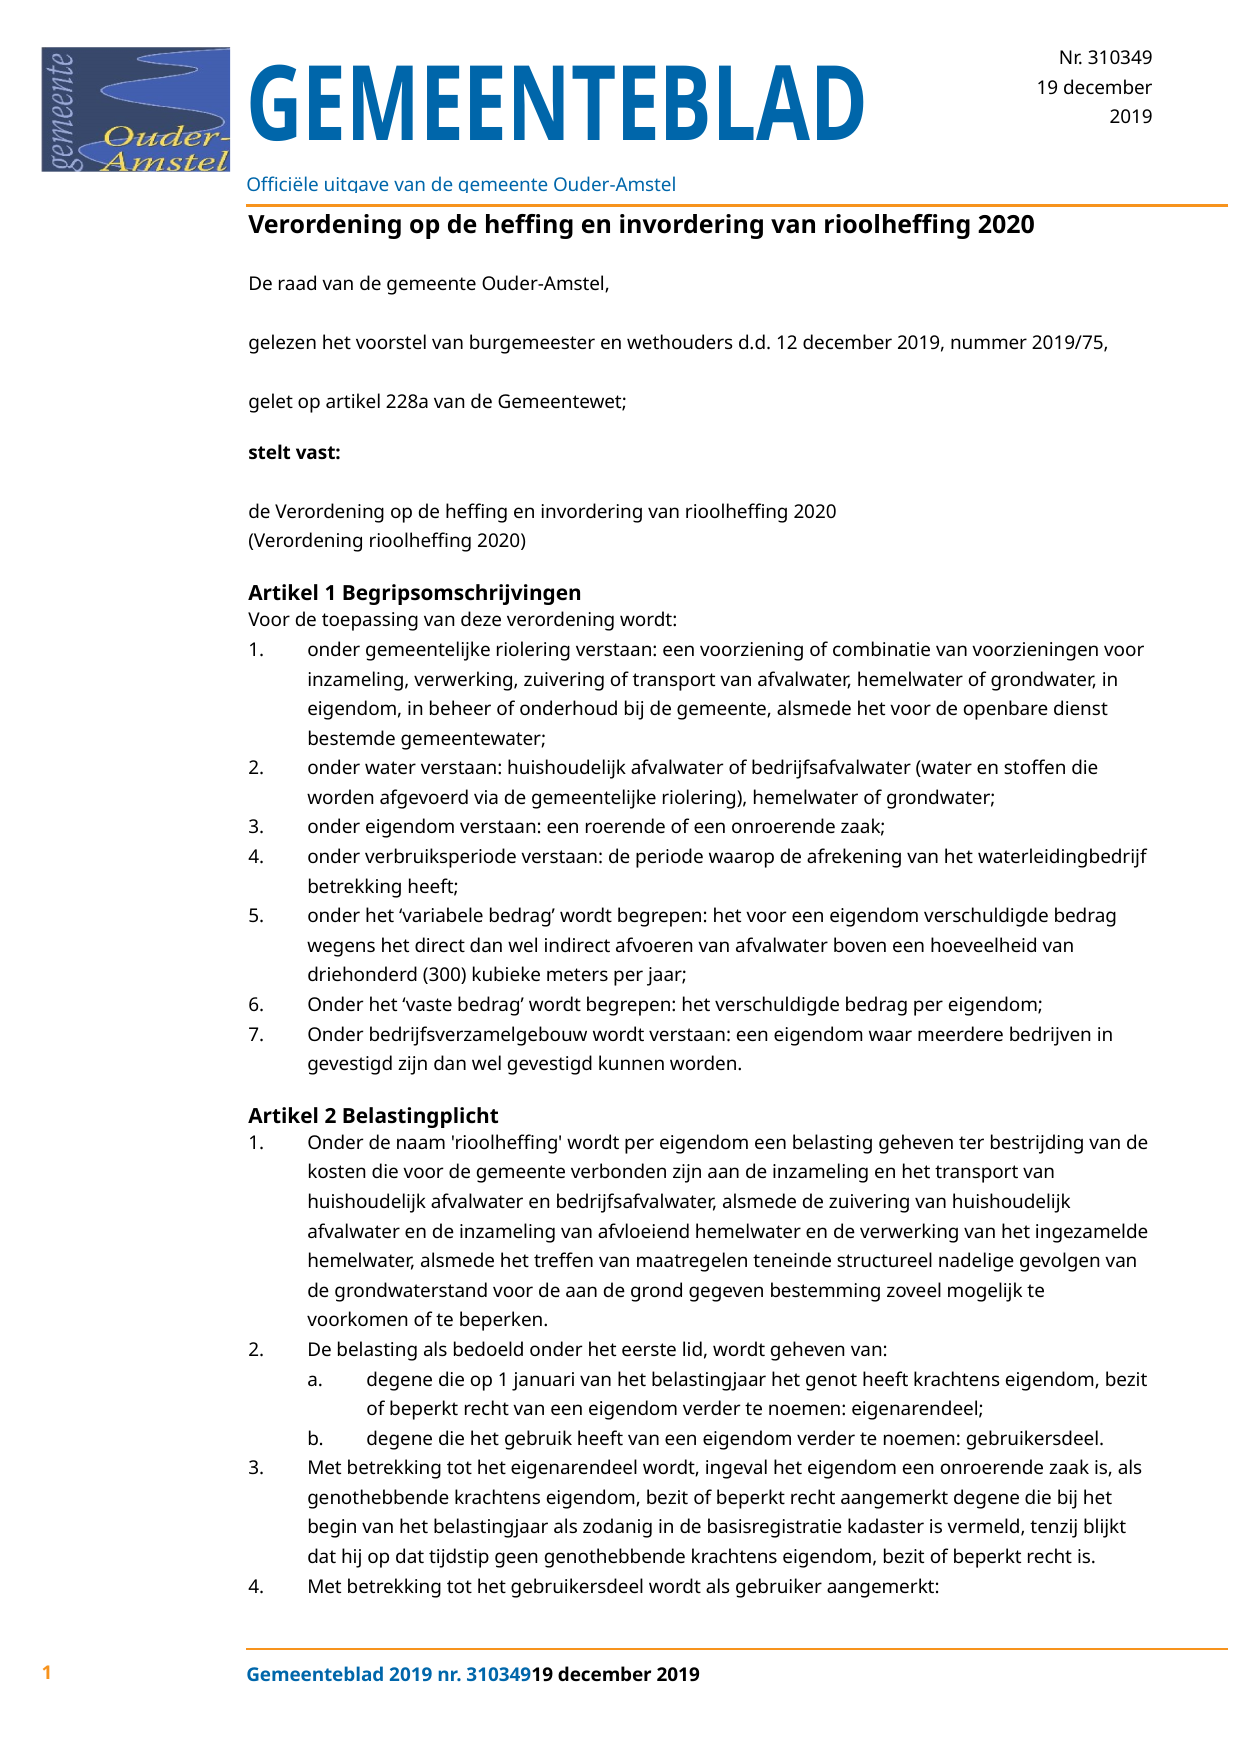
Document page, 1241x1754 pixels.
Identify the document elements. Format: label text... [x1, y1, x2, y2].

text gelezen het voorstel van burgemeester en wethouders d.d. 12 december 2019, nummer 2019/75, [248, 329, 1152, 355]
text Artikel 1 Begripsomschrijvingen [248, 578, 1152, 607]
list onder het ‘variabele bedrag’ wordt begrepen: het voor een eigendom verschuldigde bedrag wegens het direct dan wel indirect afvoeren van afvalwater boven een hoeveelheid van driehonderd (300) kubieke meters per jaar; [248, 902, 1152, 987]
list degene die het gebruik heeft van een eigendom verder te noemen: gebruikersdeel. [307, 1425, 1152, 1451]
text De raad van de gemeente Ouder-Amstel, [248, 270, 1152, 296]
text Artikel 2 Belastingplicht [248, 1101, 1152, 1129]
list Onder het ‘vaste bedrag’ wordt begrepen: het verschuldigde bedrag per eigendom; [248, 991, 1152, 1017]
list onder verbruiksperiode verstaan: de periode waarop de afrekening van het waterleidingbedrijf betrekking heeft; [248, 843, 1152, 898]
text de Verordening op de heffing en invordering van rioolheffing 2020 [248, 498, 1152, 524]
text Verordening op de heffing en invordering van rioolheffing 2020 [248, 207, 1152, 241]
list onder eigendom verstaan: een roerende of een onroerende zaak; [248, 814, 1152, 839]
picture [41, 47, 231, 172]
list Met betrekking tot het gebruikersdeel wordt als gebruiker aangemerkt: [248, 1573, 1152, 1599]
text Voor de toepassing van deze verordening wordt: [248, 607, 1152, 632]
text gelet op artikel 228a van de Gemeentewet; [248, 389, 1152, 414]
list Onder de naam 'rioolheffing' wordt per eigendom een belasting geheven ter bestrijding van de kosten die voor de gemeente verbonden zijn aan de inzameling en het transport van huishoudelijk afvalwater en bedrijfsafvalwater, alsmede de zuivering van huishoudelijk afvalwater en de inzameling van afvloeiend hemelwater en de verwerking van het ingezamelde hemelwater, alsmede het treffen van maatregelen teneinde structureel nadelige gevolgen van de grondwaterstand voor de aan de grond gegeven bestemming zoveel mogelijk te voorkomen of te beperken. [248, 1129, 1152, 1332]
list onder gemeentelijke riolering verstaan: een voorziening of combinatie van voorzieningen voor inzameling, verwerking, zuivering of transport van afvalwater, hemelwater of grondwater, in eigendom, in beheer of onderhoud bij de gemeente, alsmede het voor de openbare dienst bestemde gemeentewater; [248, 636, 1152, 751]
text (Verordening rioolheffing 2020) [248, 528, 1152, 553]
text stelt vast: [248, 439, 1152, 465]
list Met betrekking tot het eigenarendeel wordt, ingeval het eigendom een onroerende zaak is, als genothebbende krachtens eigendom, bezit of beperkt recht aangemerkt degene die bij het begin van het belastingjaar als zodanig in de basisregistratie kadaster is vermeld, tenzij blijkt dat hij op dat tijdstip geen genothebbende krachtens eigendom, bezit of beperkt recht is. [248, 1454, 1152, 1569]
list Onder bedrijfsverzamelgebouw wordt verstaan: een eigendom waar meerdere bedrijven in gevestigd zijn dan wel gevestigd kunnen worden. [248, 1021, 1152, 1076]
list degene die op 1 januari van het belastingjaar het genot heeft krachtens eigendom, bezit of beperkt recht van een eigendom verder te noemen: eigenarendeel; [307, 1366, 1152, 1421]
list onder water verstaan: huishoudelijk afvalwater of bedrijfsafvalwater (water en stoffen die worden afgevoerd via de gemeentelijke riolering), hemelwater of grondwater; [248, 754, 1152, 810]
list De belasting als bedoeld onder het eerste lid, wordt geheven van: [248, 1336, 1152, 1362]
